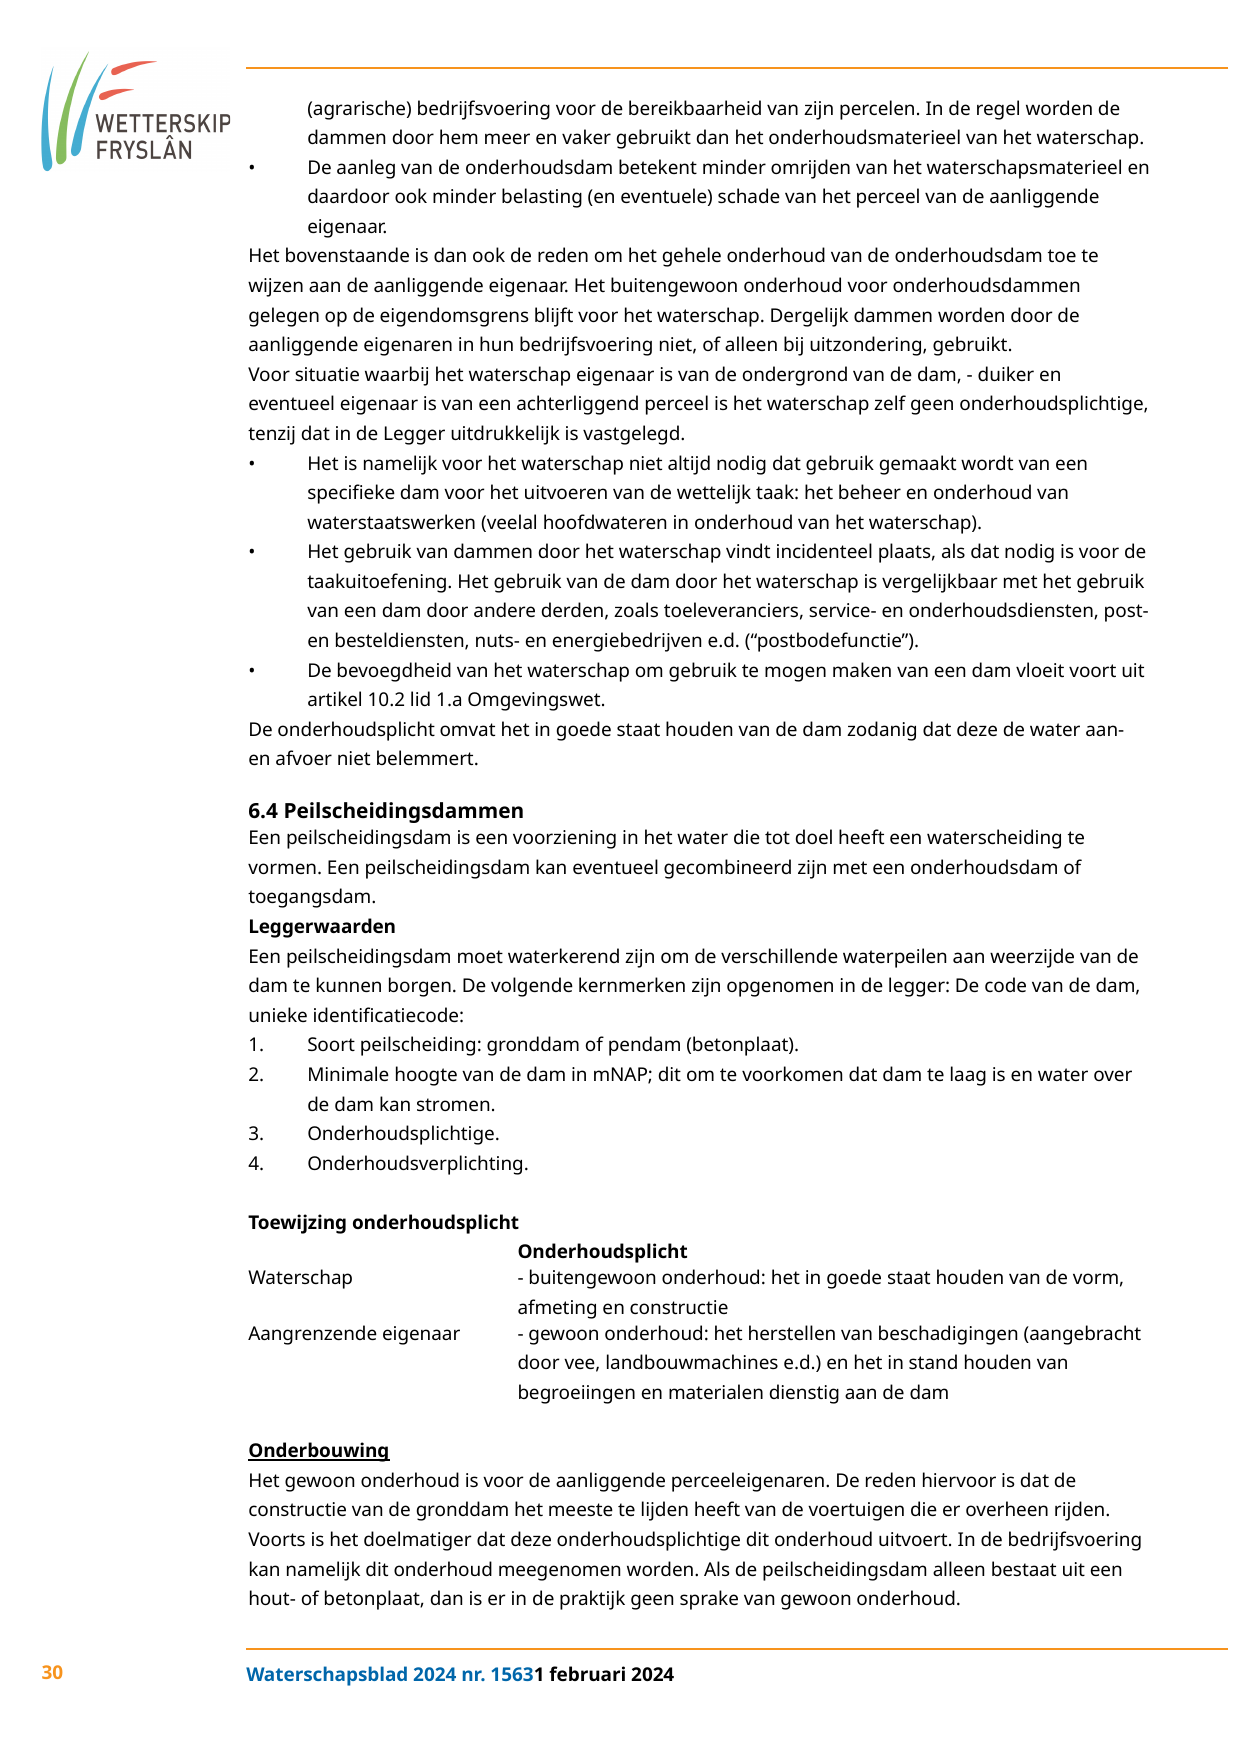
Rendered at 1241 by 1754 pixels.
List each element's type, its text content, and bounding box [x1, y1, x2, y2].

list Soort peilscheiding: gronddam of pendam (betonplaat). [248, 1032, 1152, 1057]
list Onderhoudsplichtige. [248, 1120, 1152, 1146]
text Toewijzing onderhoudsplicht [248, 1209, 1152, 1235]
list De bevoegdheid van het waterschap om gebruik te mogen maken van een dam vloeit voort uit artikel 10.2 lid 1.a Omgevingswet. [248, 657, 1152, 712]
list (agrarische) bedrijfsvoering voor de bereikbaarheid van zijn percelen. In de regel worden de dammen door hem meer en vaker gebruikt dan het onderhoudsmaterieel van het waterschap. [248, 95, 1152, 150]
table_header [248, 1239, 517, 1264]
text Het bovenstaande is dan ook de reden om het gehele onderhoud van de onderhoudsdam toe te wijzen aan de aanliggende eigenaar. Het buitengewoon onderhoud voor onderhoudsdammen gelegen op de eigendomsgrens blijft voor het waterschap. Dergelijk dammen worden door de aanliggende eigenaren in hun bedrijfsvoering niet, of alleen bij uitzondering, gebruikt. [248, 243, 1152, 357]
table_header Onderhoudsplicht [517, 1239, 1152, 1264]
text 6.4 Peilscheidingsdammen [248, 796, 1152, 824]
text Een peilscheidingsdam is een voorziening in het water die tot doel heeft een waterscheiding te vormen. Een peilscheidingsdam kan eventueel gecombineerd zijn met een onderhoudsdam of toegangsdam. [248, 824, 1152, 909]
picture [41, 47, 231, 172]
text Het gewoon onderhoud is voor de aanliggende perceeleigenaren. De reden hiervoor is dat de constructie van de gronddam het meeste te lijden heeft van de voertuigen die er overheen rijden. Voorts is het doelmatiger dat deze onderhoudsplichtige dit onderhoud uitvoert. In de bedrijfsvoering kan namelijk dit onderhoud meegenomen worden. Als de peilscheidingsdam alleen bestaat uit een hout- of betonplaat, dan is er in de praktijk geen sprake van gewoon onderhoud. [248, 1467, 1152, 1611]
text Leggerwaarden [248, 913, 1152, 939]
text Onderbouwing [248, 1437, 1152, 1463]
list Minimale hoogte van de dam in mNAP; dit om te voorkomen dat dam te laag is en water over de dam kan stromen. [248, 1061, 1152, 1116]
text Een peilscheidingsdam moet waterkerend zijn om de verschillende waterpeilen aan weerzijde van de dam te kunnen borgen. De volgende kernmerken zijn opgenomen in de legger: De code van de dam, unieke identificatiecode: [248, 943, 1152, 1028]
list Onderhoudsverplichting. [248, 1150, 1152, 1176]
table_cell - gewoon onderhoud: het herstellen van beschadigingen (aangebracht door vee, landbouwmachines e.d.) en het in stand houden van begroeiingen en materialen dienstig aan de dam [517, 1320, 1152, 1405]
table_cell Aangrenzende eigenaar [248, 1320, 517, 1405]
table_cell - buitengewoon onderhoud: het in goede staat houden van de vorm, afmeting en constructie [517, 1265, 1152, 1320]
list Het gebruik van dammen door het waterschap vindt incidenteel plaats, als dat nodig is voor de taakuitoefening. Het gebruik van de dam door het waterschap is vergelijkbaar met het gebruik van een dam door andere derden, zoals toeleveranciers, service- en onderhoudsdiensten, post- en besteldiensten, nuts- en energiebedrijven e.d. (“postbodefunctie”). [248, 538, 1152, 653]
table_cell Waterschap [248, 1265, 517, 1320]
list Het is namelijk voor het waterschap niet altijd nodig dat gebruik gemaakt wordt van een specifieke dam voor het uitvoeren van de wettelijk taak: het beheer en onderhoud van waterstaatswerken (veelal hoofdwateren in onderhoud van het waterschap). [248, 450, 1152, 535]
text De onderhoudsplicht omvat het in goede staat houden van de dam zodanig dat deze de water aan- en afvoer niet belemmert. [248, 716, 1152, 771]
list De aanleg van de onderhoudsdam betekent minder omrijden van het waterschapsmaterieel en daardoor ook minder belasting (en eventuele) schade van het perceel van de aanliggende eigenaar. [248, 154, 1152, 239]
text Voor situatie waarbij het waterschap eigenaar is van de ondergrond van de dam, - duiker en eventueel eigenaar is van een achterliggend perceel is het waterschap zelf geen onderhoudsplichtige, tenzij dat in de Legger uitdrukkelijk is vastgelegd. [248, 361, 1152, 446]
